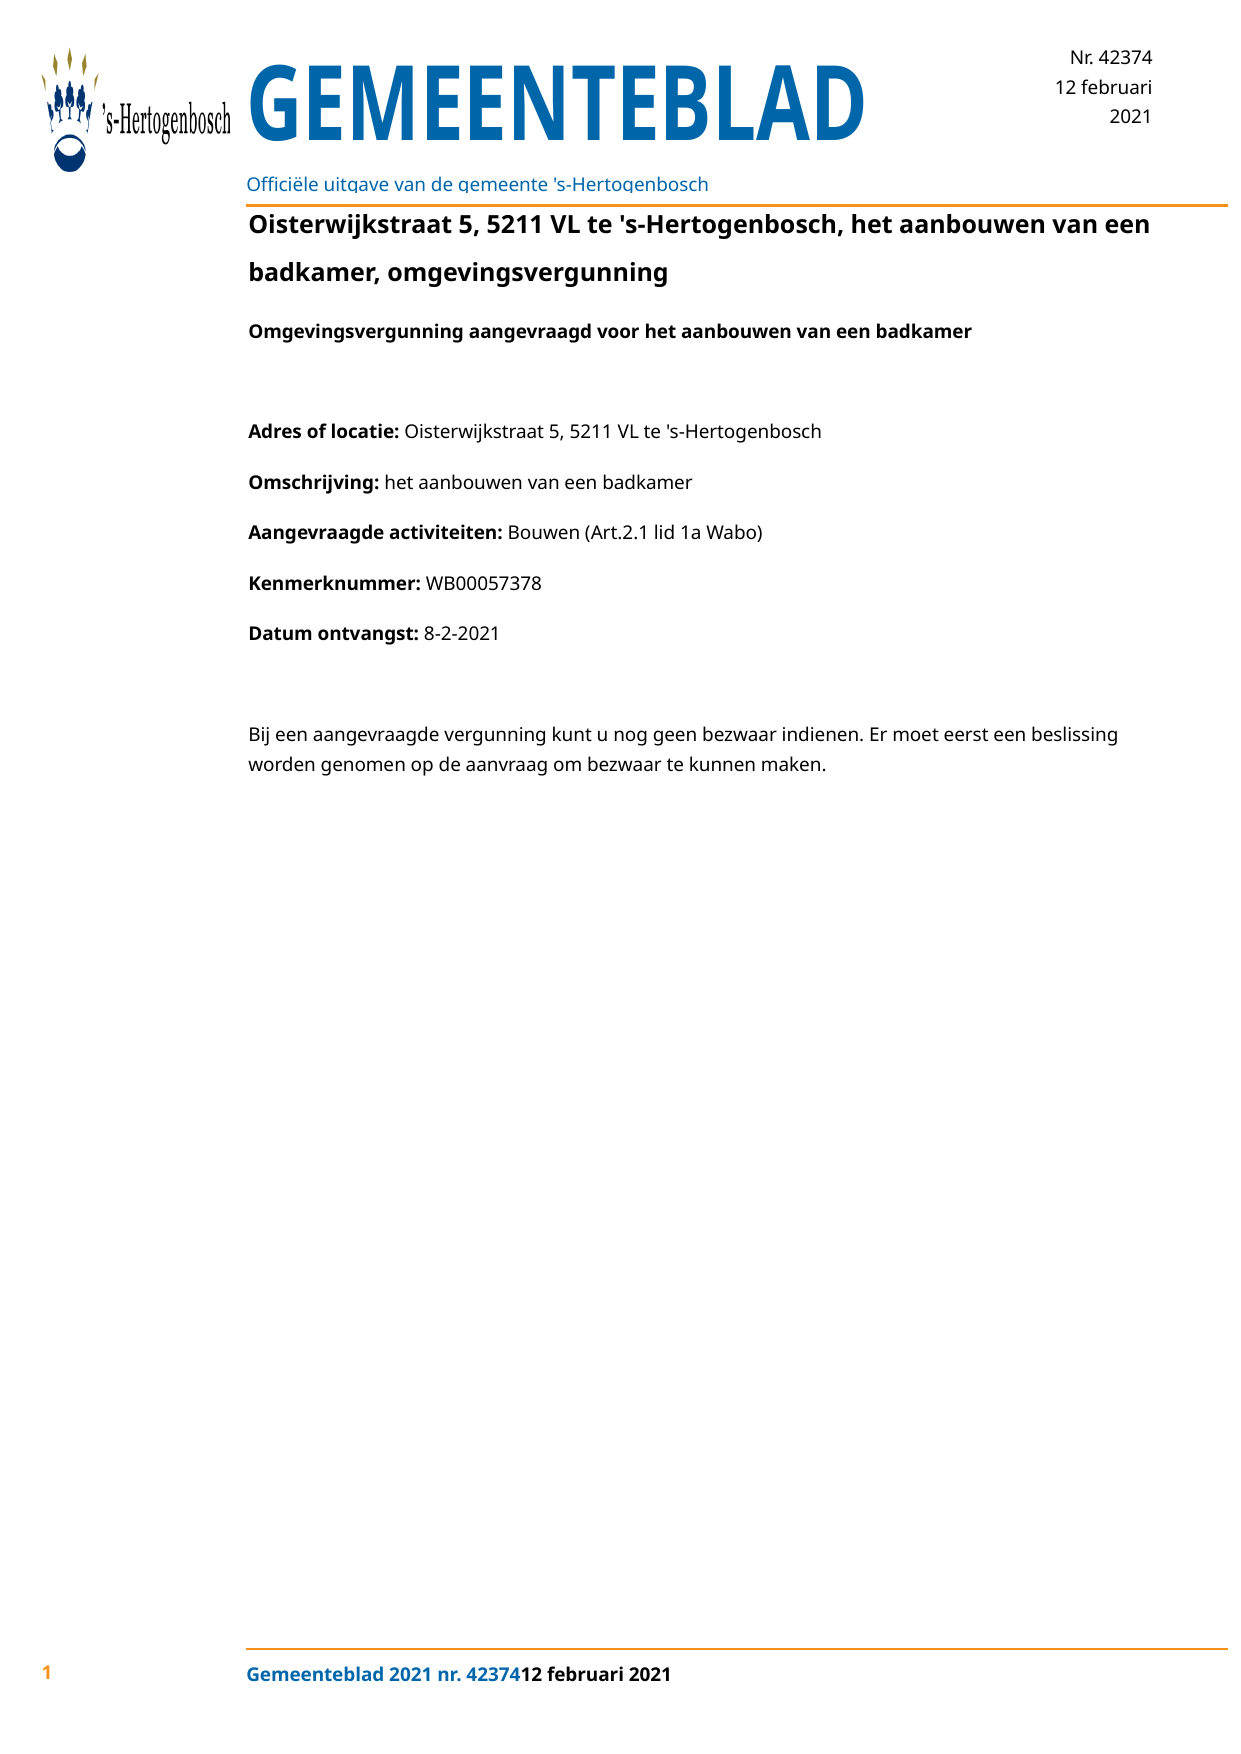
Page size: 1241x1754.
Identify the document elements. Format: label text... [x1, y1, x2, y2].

text Adres of locatie: Oisterwijkstraat 5, 5211 VL te 's-Hertogenbosch [248, 419, 1152, 444]
text Bij een aangevraagde vergunning kunt u nog geen bezwaar indienen. Er moet eerst een beslissing worden genomen op de aanvraag om bezwaar te kunnen maken. [248, 721, 1152, 777]
text Aangevraagde activiteiten: Bouwen (Art.2.1 lid 1a Wabo) [248, 519, 1152, 545]
text Datum ontvangst: 8-2-2021 [248, 620, 1152, 646]
text Omschrijving: het aanbouwen van een badkamer [248, 469, 1152, 495]
text Oisterwijkstraat 5, 5211 VL te 's-Hertogenbosch, het aanbouwen van een badkamer, omgevingsvergunning [248, 207, 1152, 288]
text Kenmerknummer: WB00057378 [248, 570, 1152, 596]
text Omgevingsvergunning aangevraagd voor het aanbouwen van een badkamer [248, 318, 1152, 344]
picture [41, 47, 231, 172]
